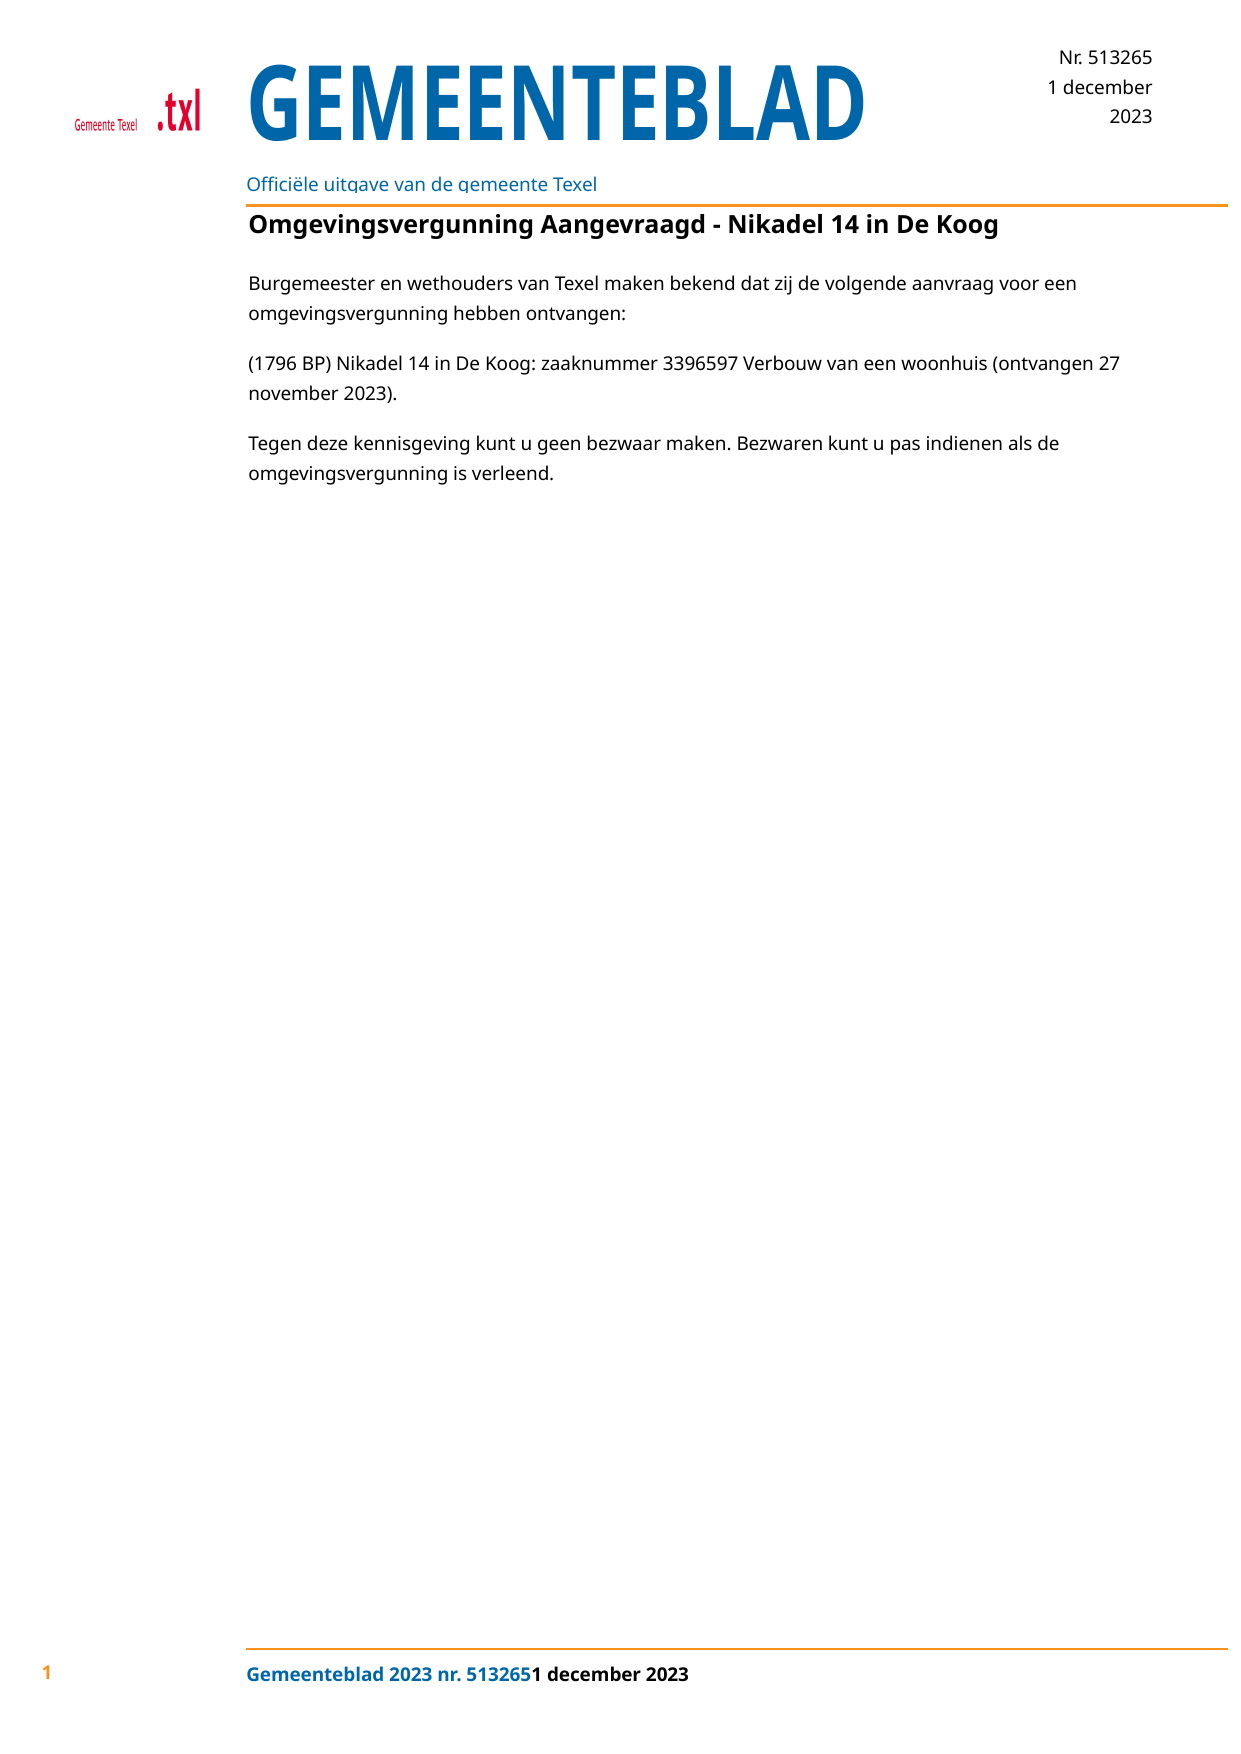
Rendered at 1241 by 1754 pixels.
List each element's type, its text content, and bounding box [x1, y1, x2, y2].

text Tegen deze kennisgeving kunt u geen bezwaar maken. Bezwaren kunt u pas indienen als de omgevingsvergunning is verleend. [248, 430, 1152, 486]
text (1796 BP) Nikadel 14 in De Koog: zaaknummer 3396597 Verbouw van een woonhuis (ontvangen 27 november 2023). [248, 350, 1152, 406]
text Burgemeester en wethouders van Texel maken bekend dat zij de volgende aanvraag voor een omgevingsvergunning hebben ontvangen: [248, 270, 1152, 326]
picture [41, 47, 231, 172]
text Omgevingsvergunning Aangevraagd - Nikadel 14 in De Koog [248, 207, 1152, 241]
